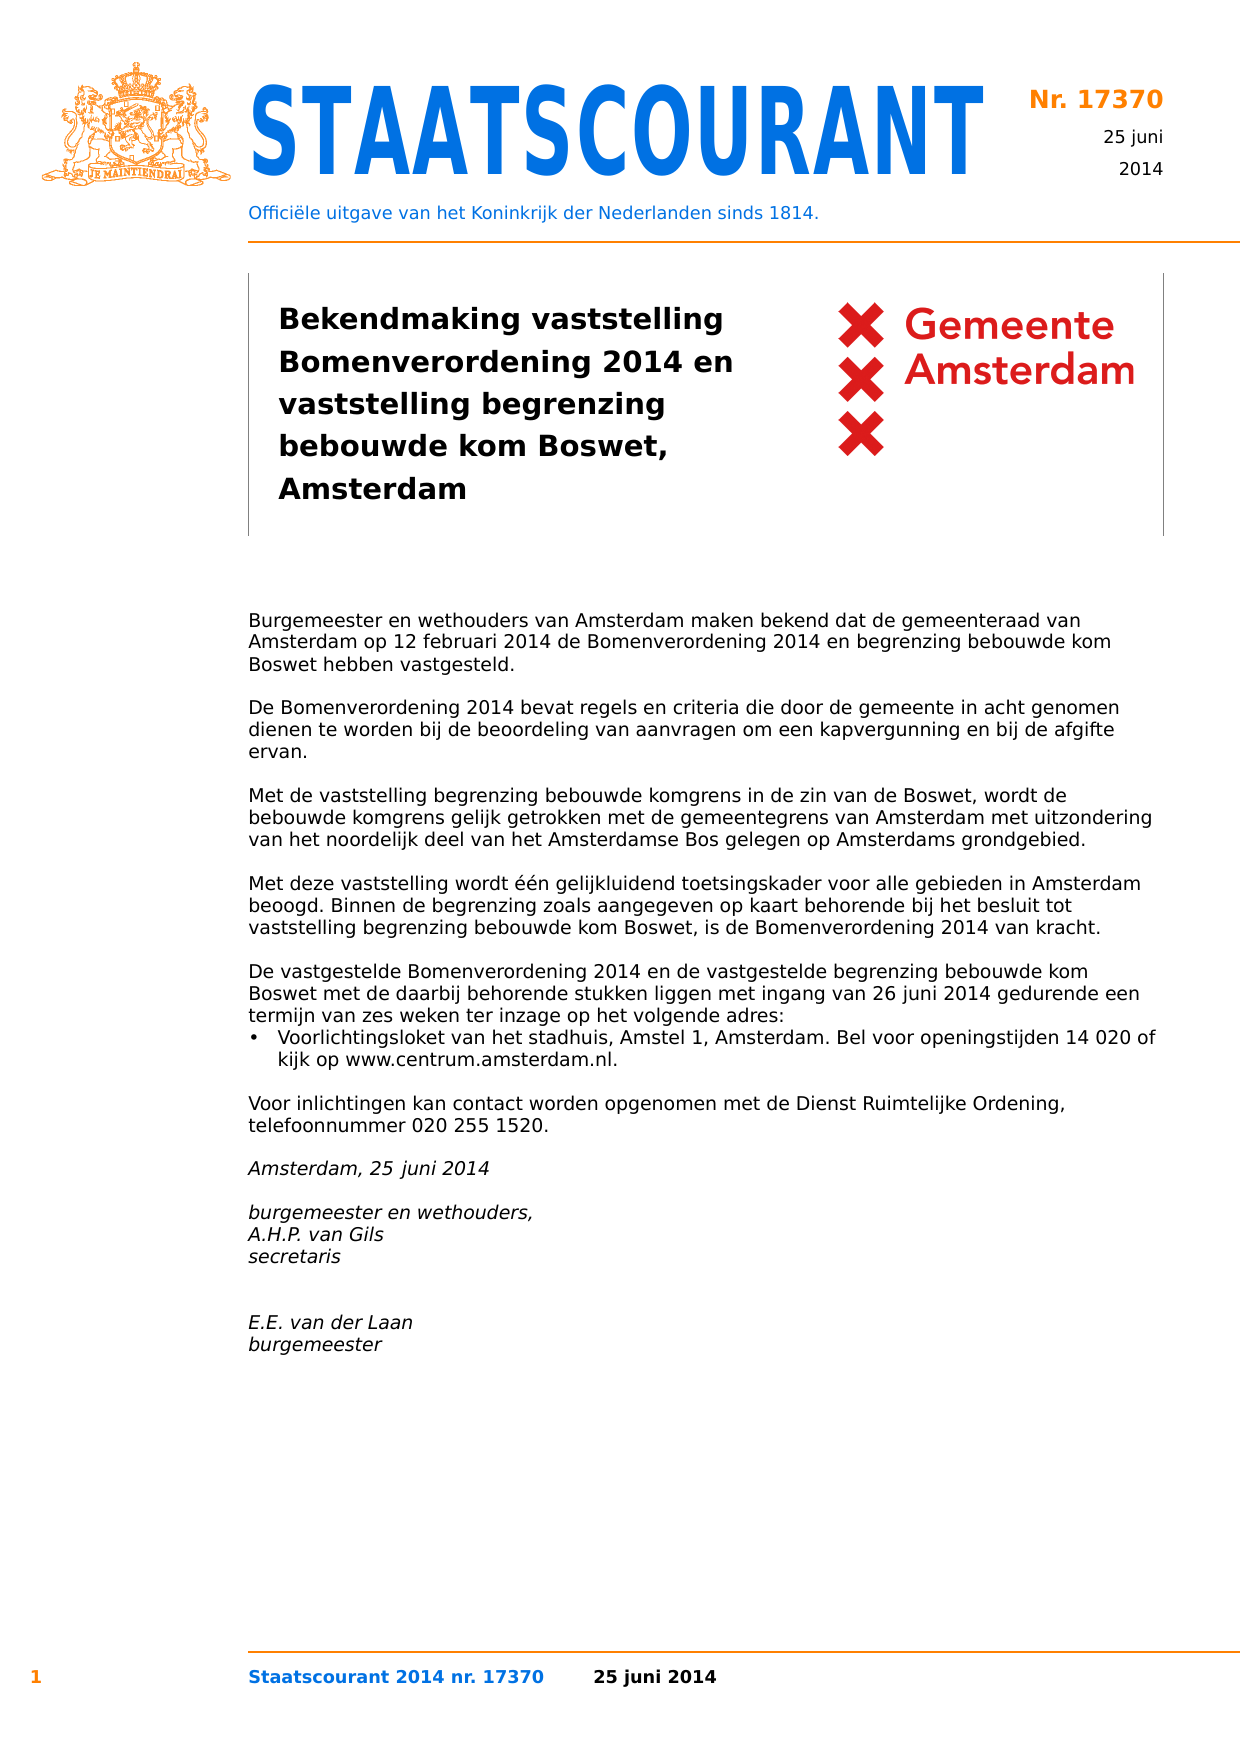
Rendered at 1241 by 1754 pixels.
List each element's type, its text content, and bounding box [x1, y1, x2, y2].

picture [838, 302, 1134, 456]
table_cell 25 juni [998, 121, 1240, 153]
text Voor inlichtingen kan contact worden opgenomen met de Dienst Ruimtelijke Ordening, telefoonnummer 020 255 1520. [248, 1092, 1163, 1136]
table_header STAATSCOURANT [248, 62, 998, 203]
text • Voorlichtingsloket van het stadhuis, Amstel 1, Amsterdam. Bel voor openingstijden 14 020 of kijk op www.centrum.amsterdam.nl. [248, 1027, 1163, 1071]
text Met deze vaststelling wordt één gelijkluidend toetsingskader voor alle gebieden in Amsterdam beoogd. Binnen de begrenzing zoals aangegeven op kaart behorende bij het besluit tot vaststelling begrenzing bebouwde kom Boswet, is de Bomenverordening 2014 van kracht. [248, 873, 1163, 939]
text De vastgestelde Bomenverordening 2014 en de vastgestelde begrenzing bebouwde kom Boswet met de daarbij behorende stukken liggen met ingang van 26 juni 2014 gedurende een termijn van zes weken ter inzage op het volgende adres: [248, 961, 1163, 1027]
text burgemeester en wethouders, A.H.P. van Gils secretaris [248, 1202, 1163, 1268]
text De Bomenverordening 2014 bevat regels en criteria die door de gemeente in acht genomen dienen te worden bij de beoordeling van aanvragen om een kapvergunning en bij de afgifte ervan. [248, 697, 1163, 763]
table_cell Officiële uitgave van het Koninkrijk der Nederlanden sinds 1814. [248, 203, 1240, 241]
text Amsterdam, 25 juni 2014 [248, 1158, 1163, 1180]
table_cell 2014 [998, 153, 1240, 203]
picture [41, 62, 231, 186]
text Burgemeester en wethouders van Amsterdam maken bekend dat de gemeenteraad van Amsterdam op 12 februari 2014 de Bomenverordening 2014 en begrenzing bebouwde kom Boswet hebben vastgesteld. [248, 609, 1163, 675]
text E.E. van der Laan burgemeester [248, 1290, 1163, 1356]
table_header Nr. 17370 [998, 62, 1240, 121]
table_header [25, 62, 248, 241]
subtitle Bekendmaking vaststelling Bomenverordening 2014 en vaststelling begrenzing bebouwde kom Boswet, Amsterdam [249, 273, 1163, 536]
text Met de vaststelling begrenzing bebouwde komgrens in de zin van de Boswet, wordt de bebouwde komgrens gelijk getrokken met de gemeentegrens van Amsterdam met uitzondering van het noordelijk deel van het Amsterdamse Bos gelegen op Amsterdams grondgebied. [248, 785, 1163, 851]
